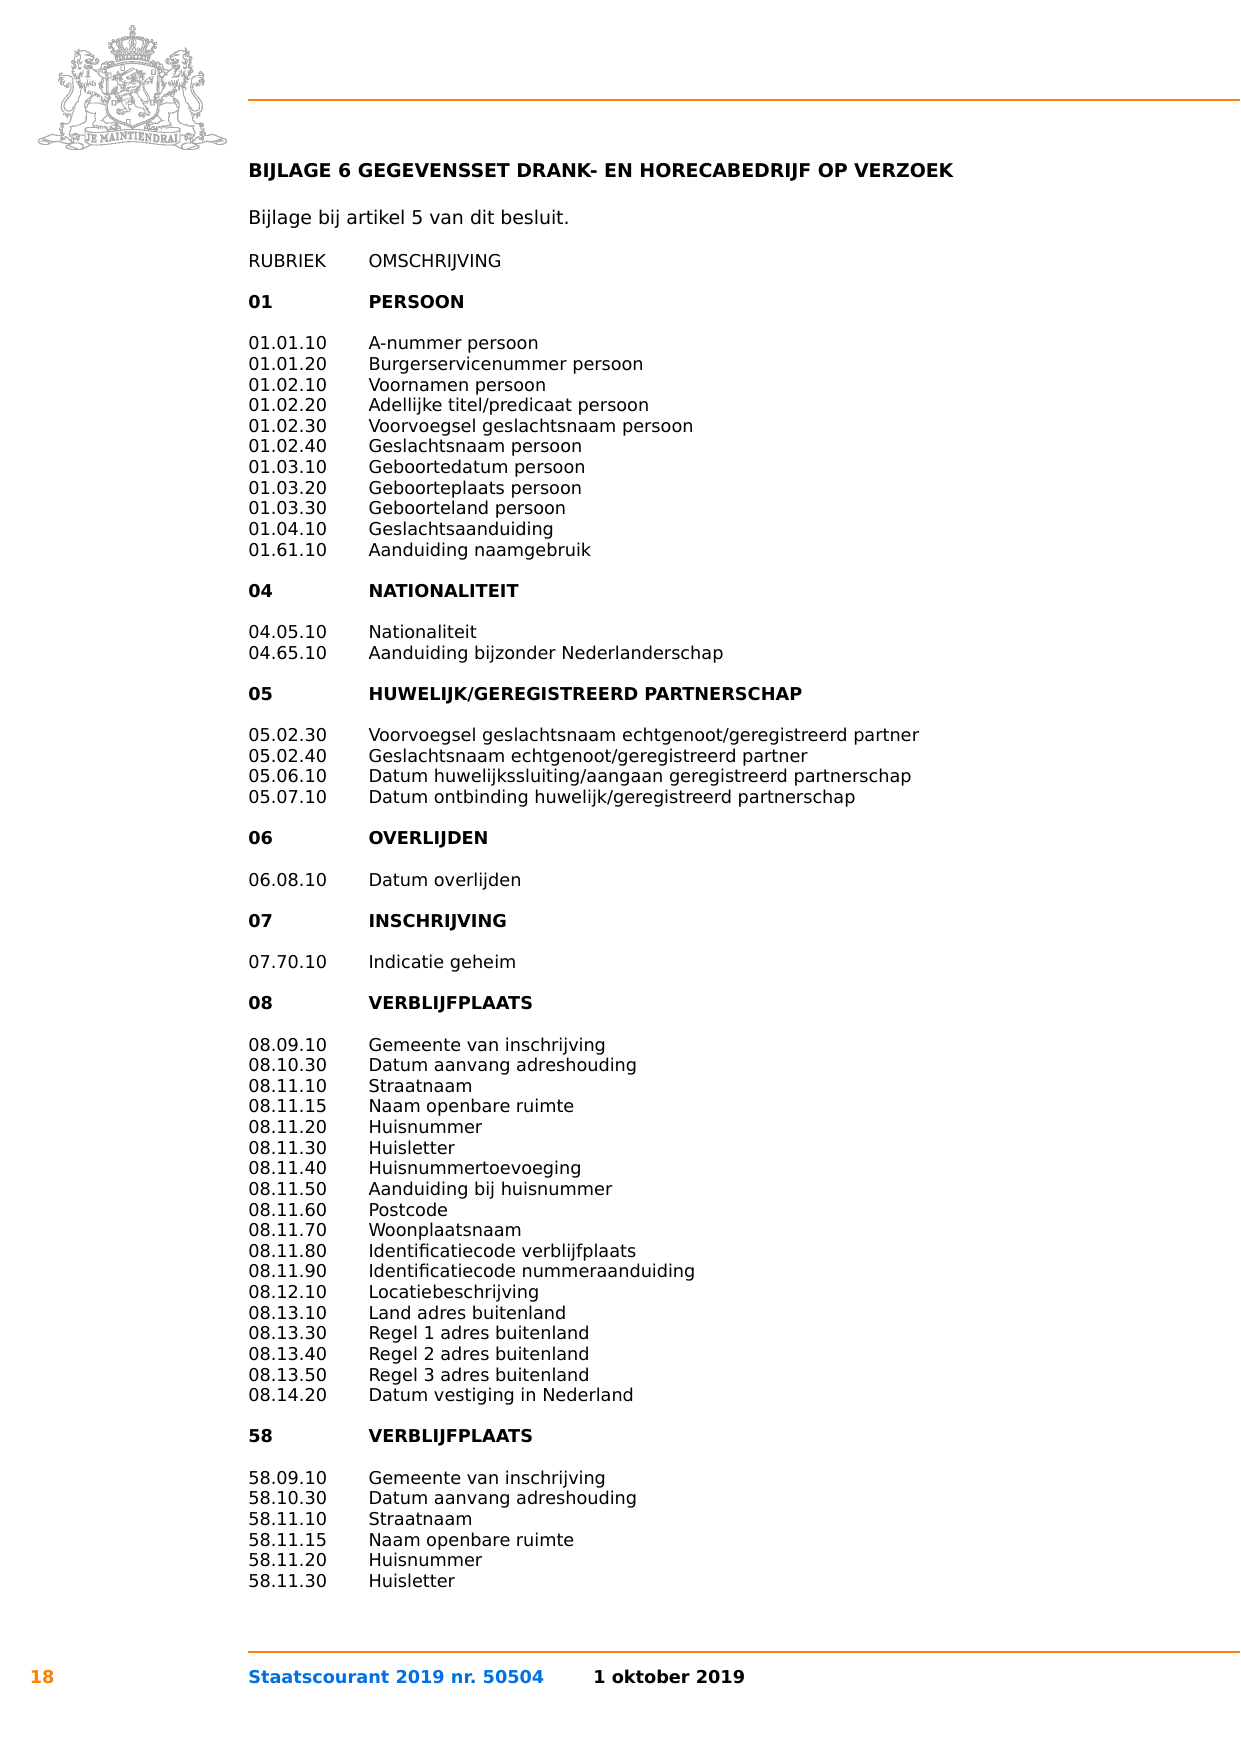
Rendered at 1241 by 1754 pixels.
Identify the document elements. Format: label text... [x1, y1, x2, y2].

table_cell 04.05.10 [248, 622, 362, 643]
table_cell 08.11.10 [248, 1076, 362, 1096]
table_cell [248, 1014, 362, 1034]
table_cell 01.01.10 [248, 333, 362, 354]
table_cell Geslachtsnaam echtgenoot/geregistreerd partner [363, 746, 1163, 766]
table_cell Huisnummer [363, 1550, 1163, 1571]
table_cell Datum vestiging in Nederland [363, 1385, 1163, 1406]
table_cell A-nummer persoon [363, 333, 1163, 354]
table_cell 01.02.10 [248, 375, 362, 395]
table_cell [363, 663, 1163, 684]
table_cell 01.61.10 [248, 540, 362, 560]
table_cell [248, 1406, 362, 1426]
table_cell [363, 313, 1163, 333]
table_cell Aanduiding bijzonder Nederlanderschap [363, 643, 1163, 663]
table_cell [248, 601, 362, 622]
table_cell Datum ontbinding huwelijk/geregistreerd partnerschap [363, 787, 1163, 808]
table_cell 01.03.20 [248, 478, 362, 498]
table_cell [363, 1014, 1163, 1034]
table_cell 01.02.40 [248, 436, 362, 457]
table_cell [363, 1406, 1163, 1426]
table_cell Geboorteland persoon [363, 498, 1163, 519]
table_cell 08.11.70 [248, 1220, 362, 1241]
table_cell Naam openbare ruimte [363, 1530, 1163, 1550]
table_cell Indicatie geheim [363, 952, 1163, 973]
table_cell 01.03.10 [248, 457, 362, 478]
table_cell 01 [248, 292, 362, 313]
table_cell PERSOON [363, 292, 1163, 313]
table_cell [363, 560, 1163, 581]
text Bijlage bij artikel 5 van dit besluit. [248, 207, 1163, 229]
table_cell HUWELIJK/GEREGISTREERD PARTNERSCHAP [363, 684, 1163, 704]
table_cell VERBLIJFPLAATS [363, 1426, 1163, 1447]
table_cell Huisletter [363, 1138, 1163, 1158]
table_cell 06.08.10 [248, 870, 362, 890]
table_cell Geslachtsaanduiding [363, 519, 1163, 539]
table_cell Regel 3 adres buitenland [363, 1365, 1163, 1385]
table_cell 01.02.20 [248, 395, 362, 416]
table_cell 01.02.30 [248, 416, 362, 436]
table_cell Datum aanvang adreshouding [363, 1488, 1163, 1509]
table_cell Huisnummer [363, 1117, 1163, 1138]
table_cell [248, 973, 362, 993]
table_cell 01.03.30 [248, 498, 362, 519]
table_cell 05.06.10 [248, 766, 362, 787]
table_cell [248, 890, 362, 911]
table_cell Datum aanvang adreshouding [363, 1055, 1163, 1076]
table_cell [248, 849, 362, 869]
table_cell [248, 663, 362, 684]
table_cell Postcode [363, 1200, 1163, 1220]
table_cell 05.02.40 [248, 746, 362, 766]
table_cell 08.11.80 [248, 1241, 362, 1261]
table_cell 58 [248, 1426, 362, 1447]
table_cell 06 [248, 828, 362, 849]
table_cell 08.11.30 [248, 1138, 362, 1158]
table_cell Geboortedatum persoon [363, 457, 1163, 478]
table_cell Gemeente van inschrijving [363, 1035, 1163, 1055]
table_cell 58.11.20 [248, 1550, 362, 1571]
table_cell 05 [248, 684, 362, 704]
table_cell Regel 2 adres buitenland [363, 1344, 1163, 1364]
table_cell 07 [248, 911, 362, 931]
table_cell 08.13.50 [248, 1365, 362, 1385]
table_cell 05.02.30 [248, 725, 362, 746]
table_cell [363, 849, 1163, 869]
table_cell [248, 313, 362, 333]
table_cell Datum huwelijkssluiting/aangaan geregistreerd partnerschap [363, 766, 1163, 787]
table_cell 07.70.10 [248, 952, 362, 973]
table_cell 58.10.30 [248, 1488, 362, 1509]
table_cell 08 [248, 993, 362, 1014]
table_cell Geboorteplaats persoon [363, 478, 1163, 498]
picture [38, 25, 227, 150]
table_cell Huisletter [363, 1571, 1163, 1591]
table_cell Adellijke titel/predicaat persoon [363, 395, 1163, 416]
table_cell [363, 931, 1163, 952]
table_cell Aanduiding naamgebruik [363, 540, 1163, 560]
table_cell [363, 808, 1163, 828]
table_cell [363, 271, 1163, 292]
table_cell 58.11.15 [248, 1530, 362, 1550]
table_cell Locatiebeschrijving [363, 1282, 1163, 1303]
table_cell [363, 601, 1163, 622]
table_cell 08.13.40 [248, 1344, 362, 1364]
table_cell Regel 1 adres buitenland [363, 1323, 1163, 1344]
table_cell [363, 1447, 1163, 1468]
table_cell [248, 560, 362, 581]
subtitle BIJLAGE 6 GEGEVENSSET DRANK- EN HORECABEDRIJF OP VERZOEK [248, 160, 1163, 182]
table_cell [363, 890, 1163, 911]
table_cell Identificatiecode verblijfplaats [363, 1241, 1163, 1261]
table_cell Voornamen persoon [363, 375, 1163, 395]
table_cell 08.12.10 [248, 1282, 362, 1303]
table_cell Land adres buitenland [363, 1303, 1163, 1323]
table_cell Straatnaam [363, 1076, 1163, 1096]
table_cell 08.09.10 [248, 1035, 362, 1055]
table_cell 58.11.10 [248, 1509, 362, 1529]
table_header OMSCHRIJVING [363, 251, 1163, 271]
table_cell 08.13.10 [248, 1303, 362, 1323]
table_cell Straatnaam [363, 1509, 1163, 1529]
table_cell Burgerservicenummer persoon [363, 354, 1163, 374]
table_cell 01.04.10 [248, 519, 362, 539]
table_cell Geslachtsnaam persoon [363, 436, 1163, 457]
table_cell Huisnummertoevoeging [363, 1158, 1163, 1179]
table_cell 08.11.60 [248, 1200, 362, 1220]
table_cell [248, 808, 362, 828]
table_cell [248, 271, 362, 292]
table_cell 08.11.20 [248, 1117, 362, 1138]
table_header RUBRIEK [248, 251, 362, 271]
table_cell 58.11.30 [248, 1571, 362, 1591]
table_cell Woonplaatsnaam [363, 1220, 1163, 1241]
table_cell 08.11.50 [248, 1179, 362, 1199]
table_cell 58.09.10 [248, 1468, 362, 1488]
table_cell 01.01.20 [248, 354, 362, 374]
table_cell 08.11.40 [248, 1158, 362, 1179]
table_cell Datum overlijden [363, 870, 1163, 890]
table_cell Voorvoegsel geslachtsnaam echtgenoot/geregistreerd partner [363, 725, 1163, 746]
table_cell Naam openbare ruimte [363, 1096, 1163, 1117]
table_cell 08.14.20 [248, 1385, 362, 1406]
table_cell [363, 973, 1163, 993]
table_cell Aanduiding bij huisnummer [363, 1179, 1163, 1199]
table_cell 04 [248, 581, 362, 601]
table_cell 05.07.10 [248, 787, 362, 808]
table_cell Identificatiecode nummeraanduiding [363, 1261, 1163, 1282]
table_cell VERBLIJFPLAATS [363, 993, 1163, 1014]
table_cell [248, 1447, 362, 1468]
table_cell [363, 705, 1163, 725]
table_cell OVERLIJDEN [363, 828, 1163, 849]
table_cell [248, 931, 362, 952]
table_cell INSCHRIJVING [363, 911, 1163, 931]
table_cell Voorvoegsel geslachtsnaam persoon [363, 416, 1163, 436]
table_cell 08.11.90 [248, 1261, 362, 1282]
table_cell NATIONALITEIT [363, 581, 1163, 601]
table_cell 04.65.10 [248, 643, 362, 663]
table_cell Nationaliteit [363, 622, 1163, 643]
table_cell Gemeente van inschrijving [363, 1468, 1163, 1488]
table_cell 08.10.30 [248, 1055, 362, 1076]
table_cell [248, 705, 362, 725]
table_cell 08.11.15 [248, 1096, 362, 1117]
table_cell 08.13.30 [248, 1323, 362, 1344]
